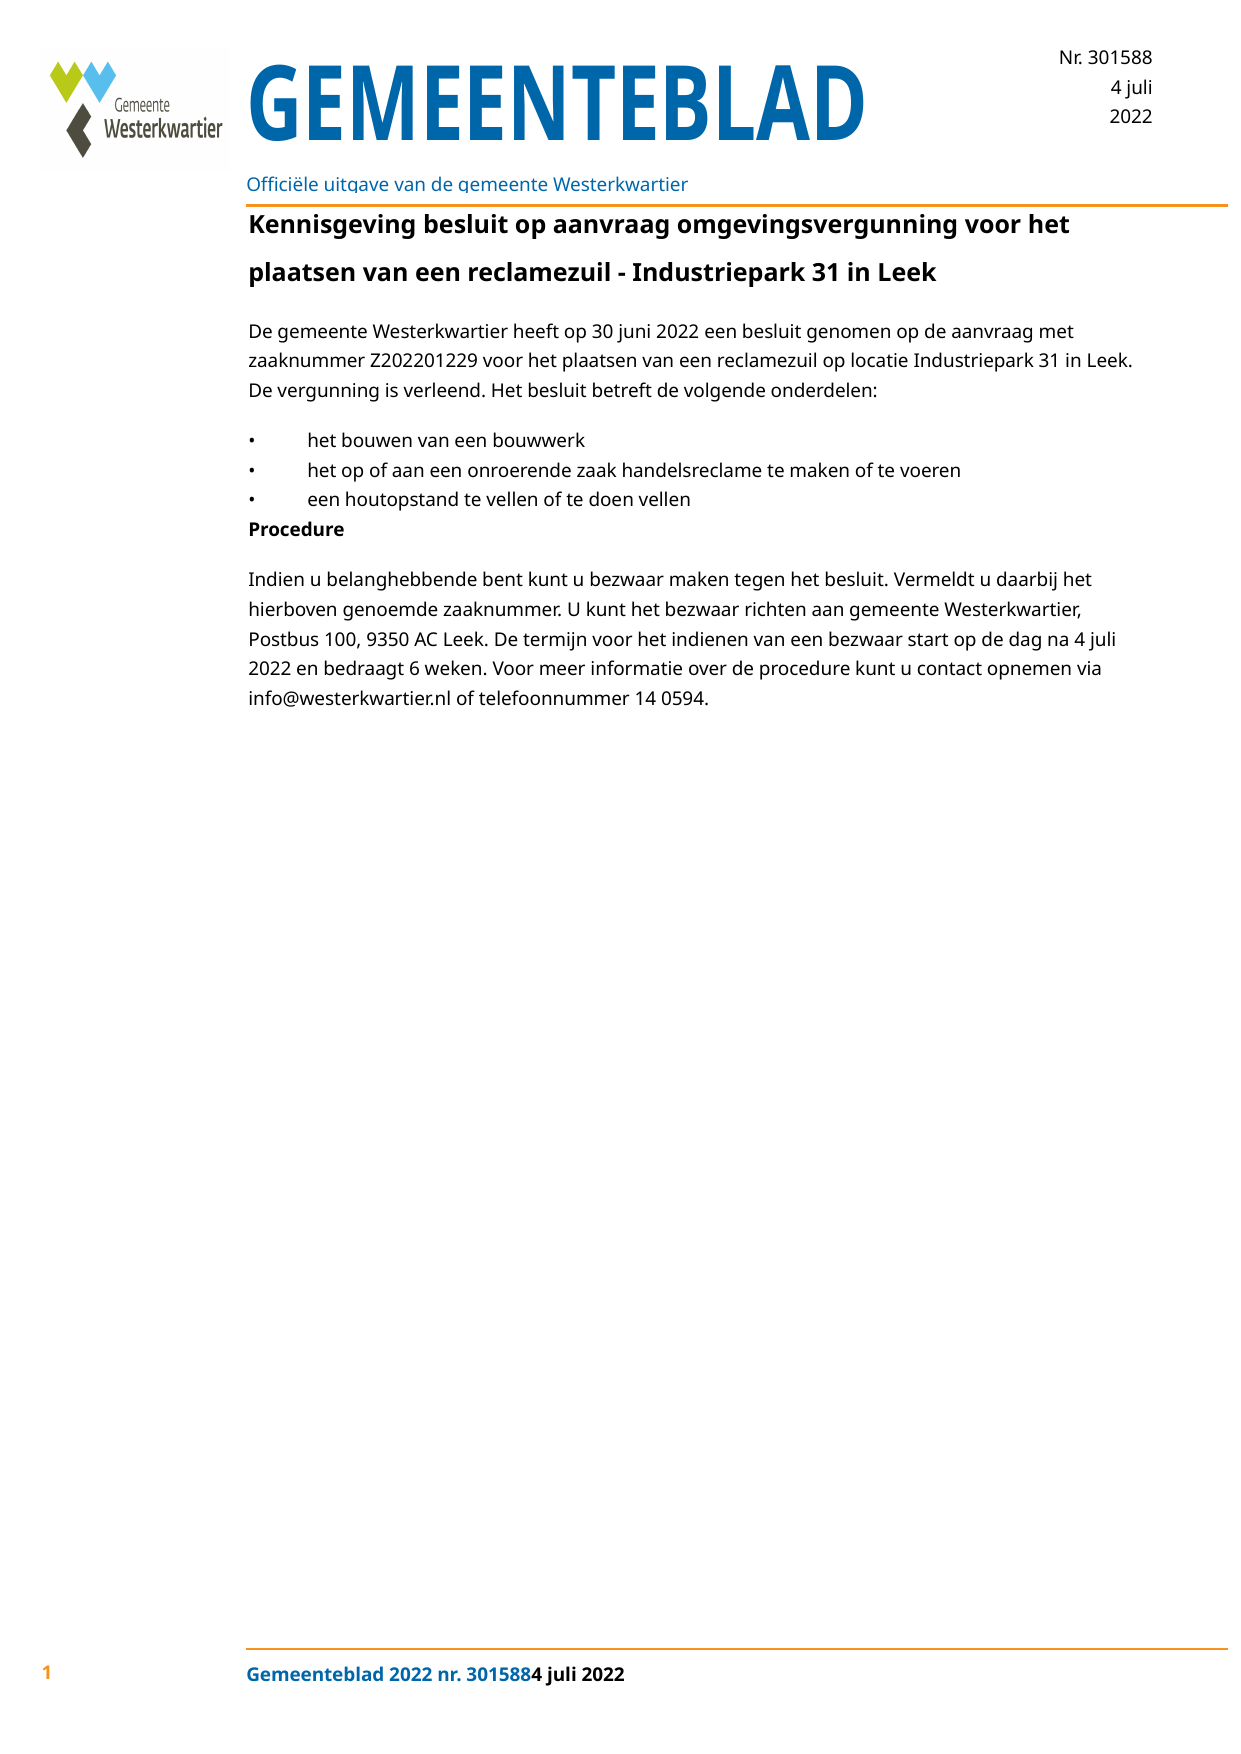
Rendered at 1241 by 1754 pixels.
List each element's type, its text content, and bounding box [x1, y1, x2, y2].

picture [41, 47, 231, 172]
text Kennisgeving besluit op aanvraag omgevingsvergunning voor het plaatsen van een reclamezuil - Industriepark 31 in Leek [248, 207, 1152, 288]
list een houtopstand te vellen of te doen vellen [248, 487, 1152, 512]
text Procedure [248, 516, 1152, 542]
text De gemeente Westerkwartier heeft op 30 juni 2022 een besluit genomen op de aanvraag met zaaknummer Z202201229 voor het plaatsen van een reclamezuil op locatie Industriepark 31 in Leek. De vergunning is verleend. Het besluit betreft de volgende onderdelen: [248, 318, 1152, 403]
list het op of aan een onroerende zaak handelsreclame te maken of te voeren [248, 457, 1152, 483]
list het bouwen van een bouwwerk [248, 427, 1152, 453]
text Indien u belanghebbende bent kunt u bezwaar maken tegen het besluit. Vermeldt u daarbij het hierboven genoemde zaaknummer. U kunt het bezwaar richten aan gemeente Westerkwartier, Postbus 100, 9350 AC Leek. De termijn voor het indienen van een bezwaar start op de dag na 4 juli 2022 en bedraagt 6 weken. Voor meer informatie over de procedure kunt u contact opnemen via info@westerkwartier.nl of telefoonnummer 14 0594. [248, 567, 1152, 711]
